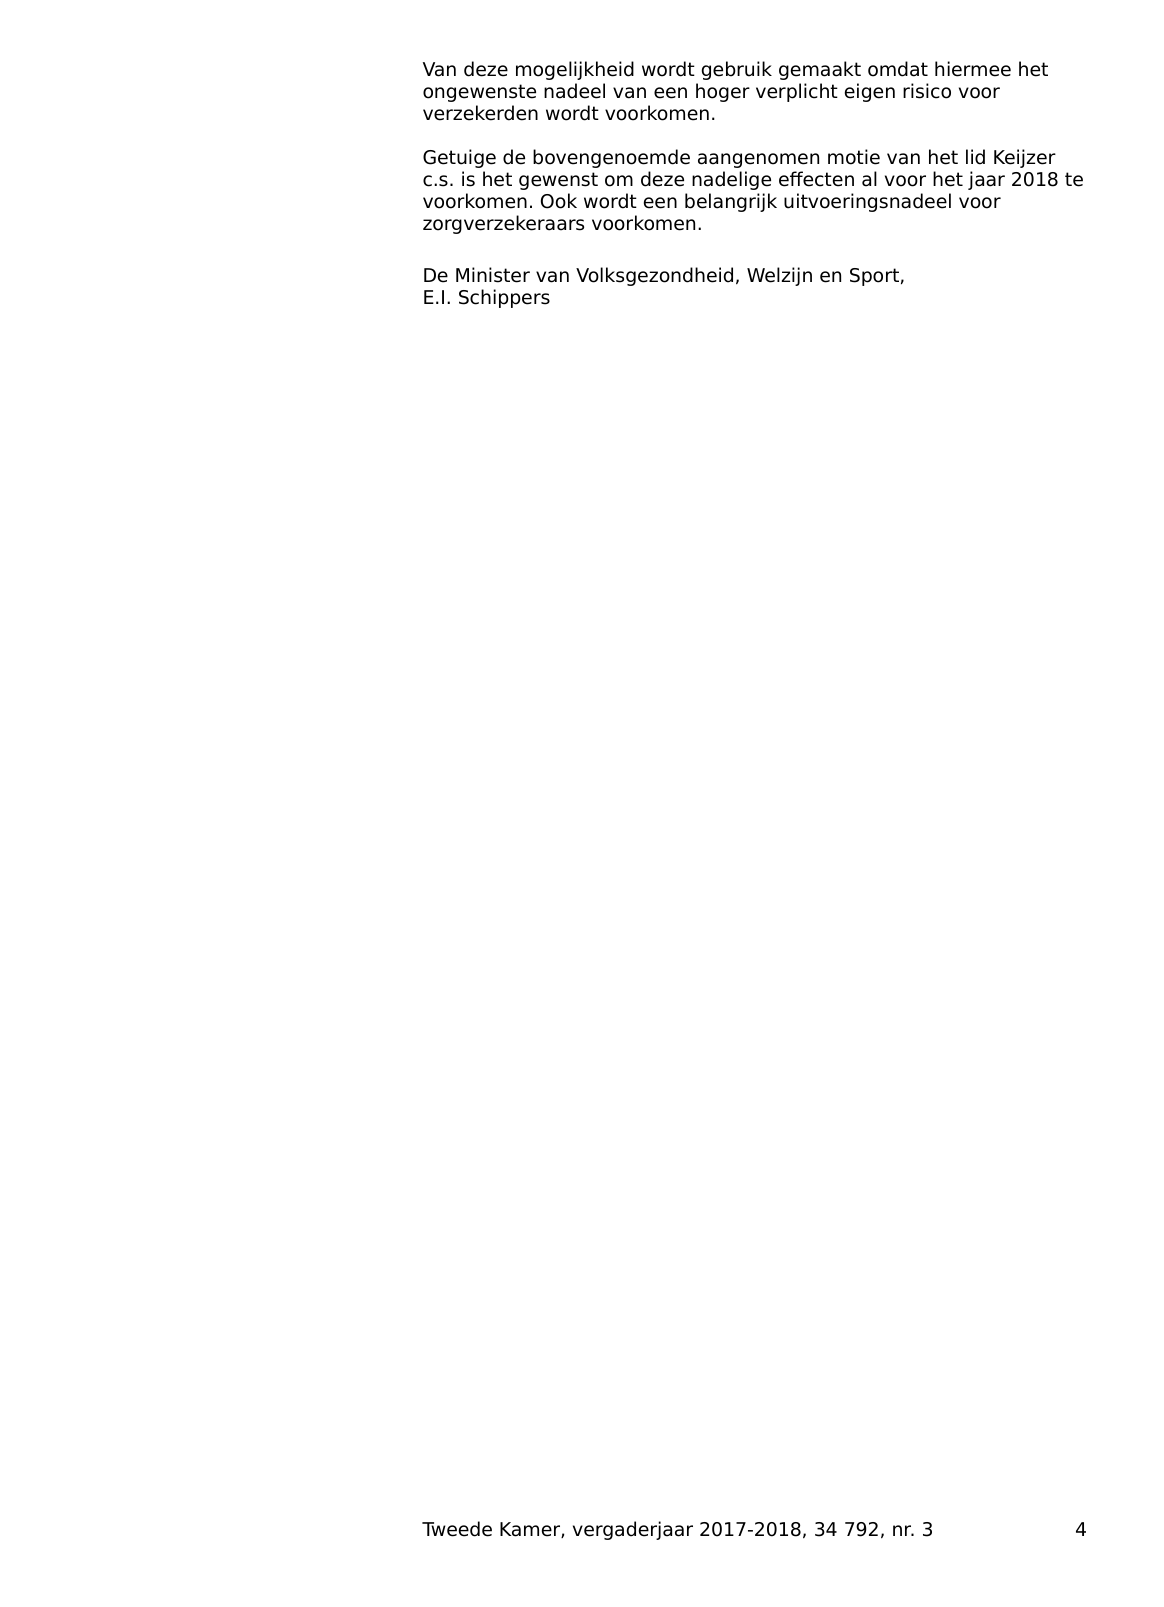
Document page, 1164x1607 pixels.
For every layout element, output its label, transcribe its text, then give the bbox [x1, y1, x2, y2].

text Van deze mogelijkheid wordt gebruik gemaakt omdat hiermee het ongewenste nadeel van een hoger verplicht eigen risico voor verzekerden wordt voorkomen. [422, 59, 1087, 125]
text Getuige de bovengenoemde aangenomen motie van het lid Keijzer c.s. is het gewenst om deze nadelige effecten al voor het jaar 2018 te voorkomen. Ook wordt een belangrijk uitvoeringsnadeel voor zorgverzekeraars voorkomen. [422, 147, 1087, 235]
text De Minister van Volksgezondheid, Welzijn en Sport, E.I. Schippers [422, 265, 1087, 309]
